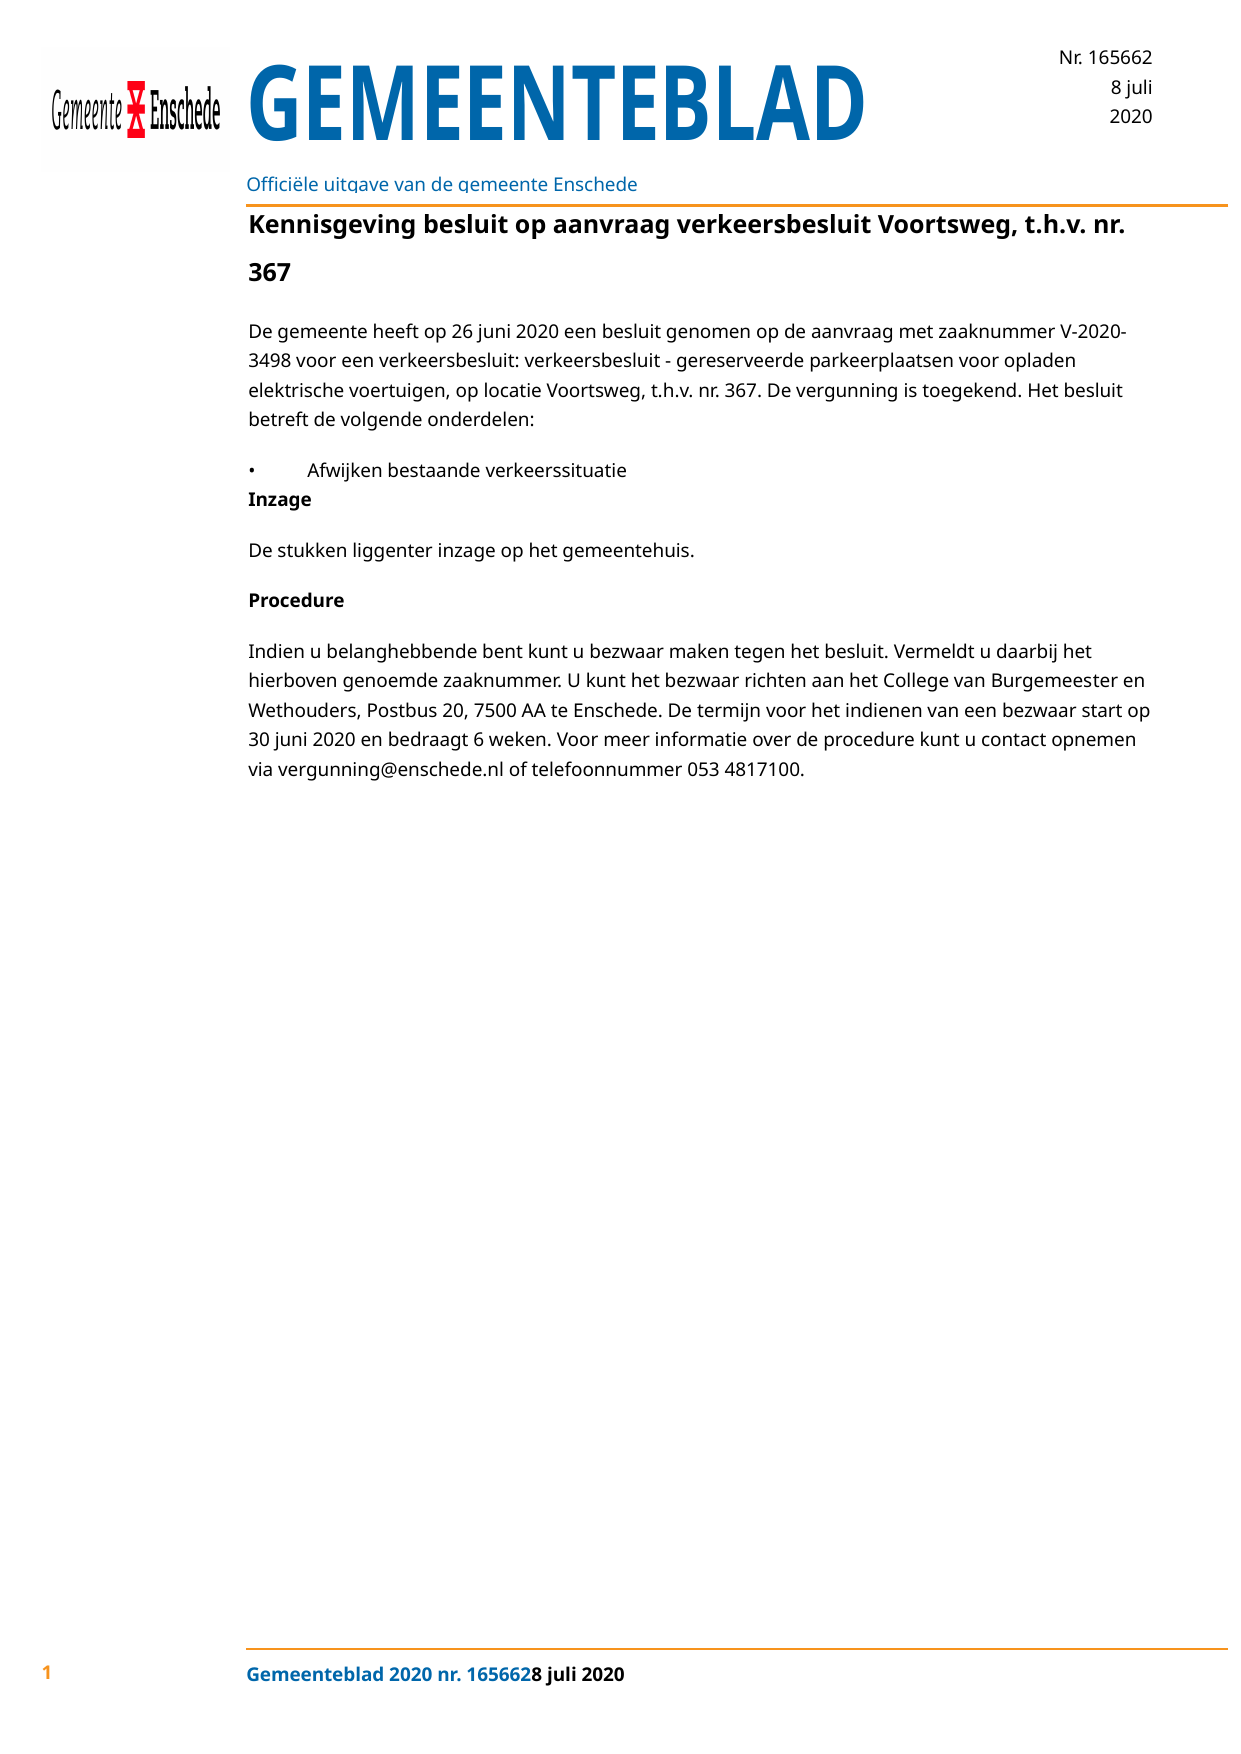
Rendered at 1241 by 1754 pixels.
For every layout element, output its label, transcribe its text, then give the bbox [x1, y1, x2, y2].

text Indien u belanghebbende bent kunt u bezwaar maken tegen het besluit. Vermeldt u daarbij het hierboven genoemde zaaknummer. U kunt het bezwaar richten aan het College van Burgemees­ter en Wethouders, Postbus 20, 7500 AA te Enschede. De termijn voor het indienen van een bezwaar start op 30 juni 2020 en bedraagt 6 weken. Voor meer informatie over de procedure kunt u contact opnemen via vergunning@enschede.nl of telefoonnummer 053 4817100. [248, 638, 1152, 782]
text De stukken liggenter inzage op het gemeentehuis. [248, 537, 1152, 563]
list Afwijken bestaande verkeerssituatie [248, 457, 1152, 483]
text Procedure [248, 587, 1152, 613]
text Inzage [248, 487, 1152, 512]
text Kennisgeving besluit op aanvraag verkeersbesluit Voortsweg, t.h.v. nr. 367 [248, 207, 1152, 288]
text De gemeente heeft op 26 juni 2020 een besluit genomen op de aanvraag met zaaknummer V-2020-3498 voor een verkeersbesluit: verkeersbesluit - gereserveerde parkeerplaatsen voor opladen elektrische voertuigen, op locatie Voortsweg, t.h.v. nr. 367. De vergunning is toegekend. Het besluit betreft de volgende onderdelen: [248, 318, 1152, 432]
picture [41, 47, 231, 172]
